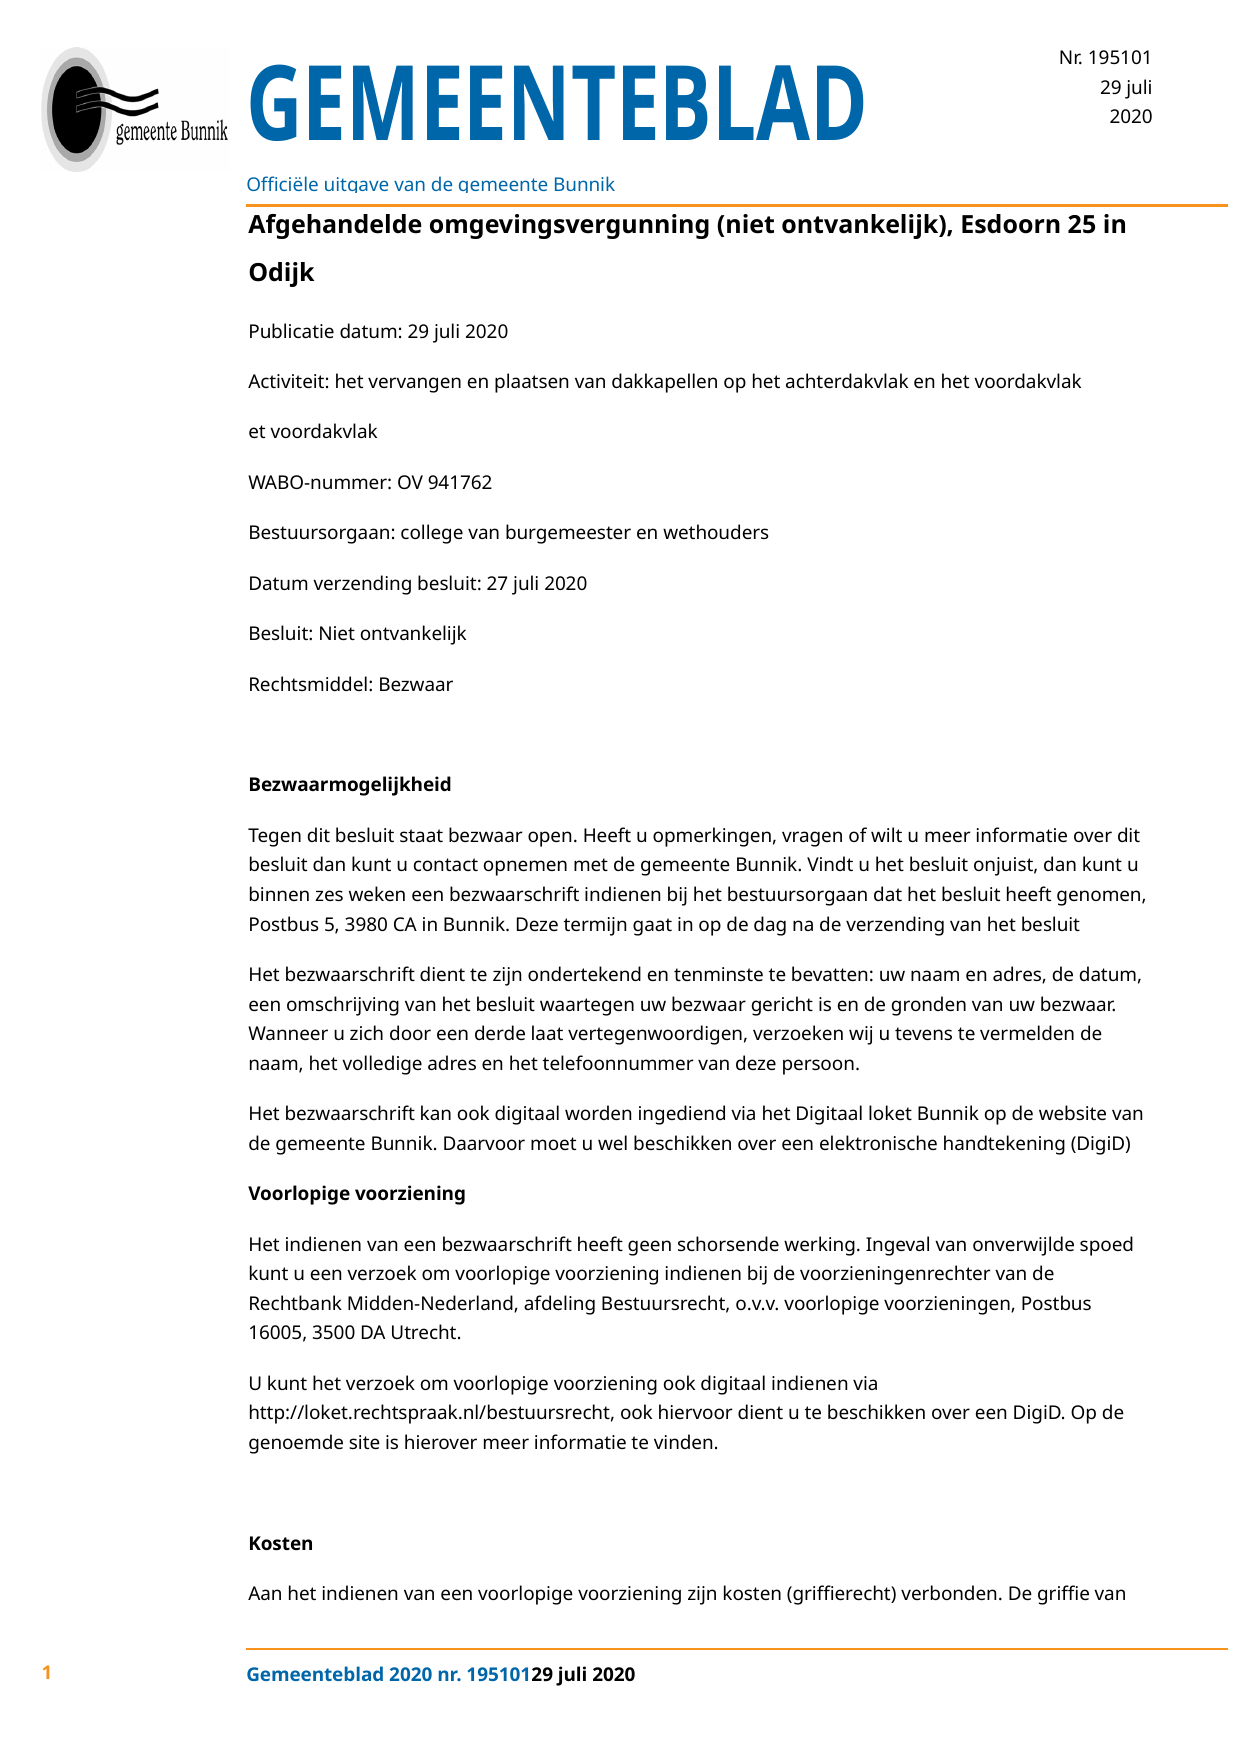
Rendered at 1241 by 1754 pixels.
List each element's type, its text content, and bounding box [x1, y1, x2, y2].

text Activiteit: het vervangen en plaatsen van dakkapellen op het achterdakvlak en het voordakvlak [248, 368, 1152, 394]
text Het bezwaarschrift kan ook digitaal worden ingediend via het Digitaal loket Bunnik op de website van de gemeente Bunnik. Daarvoor moet u wel beschikken over een elektronische handtekening (DigiD) [248, 1100, 1152, 1156]
text Kosten [248, 1530, 1152, 1556]
text Het indienen van een bezwaarschrift heeft geen schorsende werking. Ingeval van onverwijlde spoed kunt u een verzoek om voorlopige voorziening indienen bij de voorzieningenrechter van de Rechtbank Midden-Nederland, afdeling Bestuursrecht, o.v.v. voorlopige voorzieningen, Postbus 16005, 3500 DA Utrecht. [248, 1231, 1152, 1345]
text Het bezwaarschrift dient te zijn ondertekend en tenminste te bevatten: uw naam en adres, de datum, een omschrijving van het besluit waartegen uw bezwaar gericht is en de gronden van uw bezwaar. Wanneer u zich door een derde laat vertegenwoordigen, verzoeken wij u tevens te vermelden de naam, het volledige adres en het telefoonnummer van deze persoon. [248, 961, 1152, 1076]
text Publicatie datum: 29 juli 2020 [248, 318, 1152, 344]
text et voordakvlak [248, 419, 1152, 444]
text Rechtsmiddel: Bezwaar [248, 671, 1152, 697]
text WABO-nummer: OV 941762 [248, 469, 1152, 495]
text Tegen dit besluit staat bezwaar open. Heeft u opmerkingen, vragen of wilt u meer informatie over dit besluit dan kunt u contact opnemen met de gemeente Bunnik. Vindt u het besluit onjuist, dan kunt u binnen zes weken een bezwaarschrift indienen bij het bestuursorgaan dat het besluit heeft genomen, Postbus 5, 3980 CA in Bunnik. Deze termijn gaat in op de dag na de verzending van het besluit [248, 822, 1152, 937]
text U kunt het verzoek om voorlopige voorziening ook digitaal indienen via http://loket.rechtspraak.nl/bestuursrecht, ook hiervoor dient u te beschikken over een DigiD. Op de genoemde site is hierover meer informatie te vinden. [248, 1370, 1152, 1455]
text Voorlopige voorziening [248, 1180, 1152, 1206]
text Bezwaarmogelijkheid [248, 772, 1152, 797]
text Besluit: Niet ontvankelijk [248, 620, 1152, 646]
text Bestuursorgaan: college van burgemeester en wethouders [248, 519, 1152, 545]
text Datum verzending besluit: 27 juli 2020 [248, 570, 1152, 596]
text Afgehandelde omgevingsvergunning (niet ontvankelijk), Esdoorn 25 in Odijk [248, 207, 1152, 288]
picture [41, 47, 231, 172]
text Aan het indienen van een voorlopige voorziening zijn kosten (griffierecht) verbonden. De griffie van [248, 1580, 1152, 1606]
